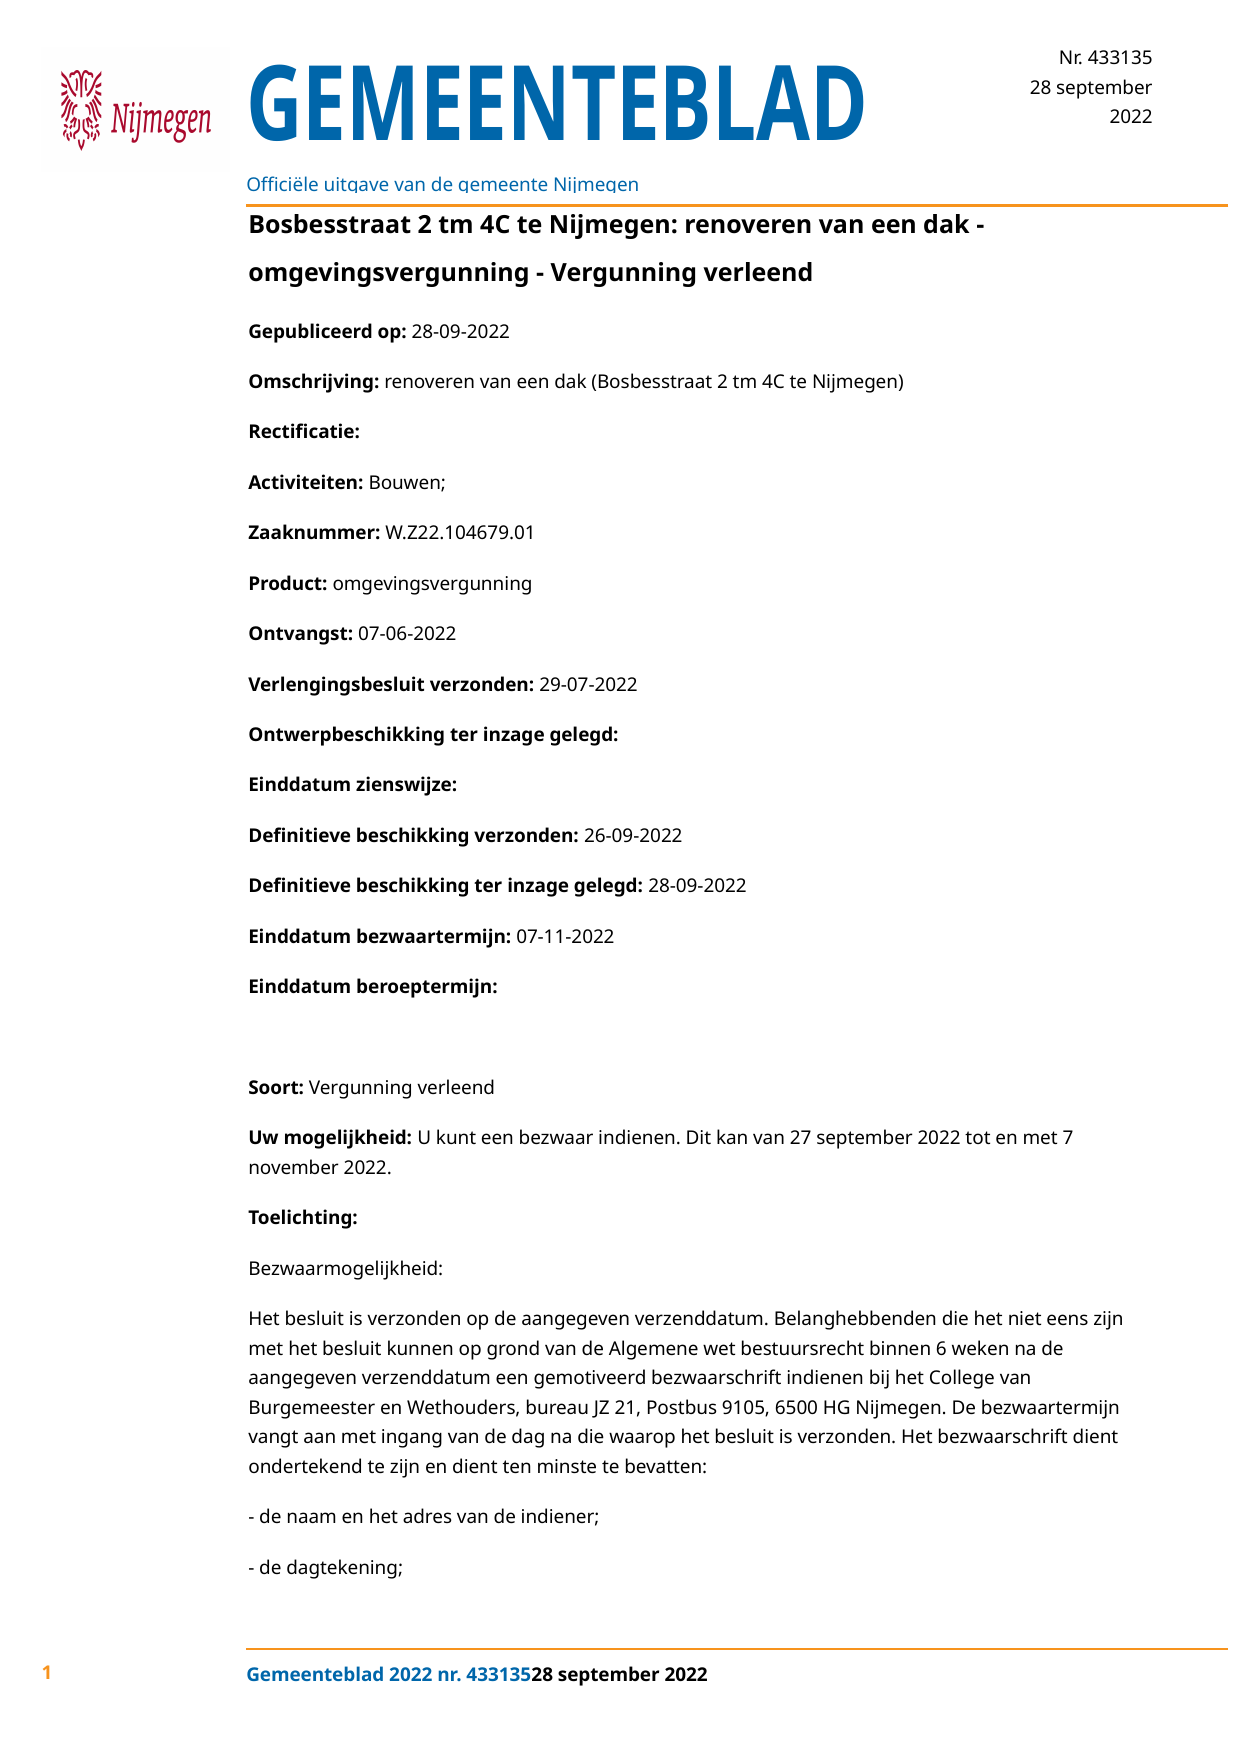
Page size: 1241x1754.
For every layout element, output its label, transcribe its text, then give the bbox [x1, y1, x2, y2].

text Bosbesstraat 2 tm 4C te Nijmegen: renoveren van een dak - omgevingsvergunning - Vergunning verleend [248, 207, 1152, 288]
text Definitieve beschikking ter inzage gelegd: 28-09-2022 [248, 872, 1152, 898]
text - de dagtekening; [248, 1554, 1152, 1580]
text Uw mogelijkheid: U kunt een bezwaar indienen. Dit kan van 27 september 2022 tot en met 7 november 2022. [248, 1124, 1152, 1180]
text Definitieve beschikking verzonden: 26-09-2022 [248, 822, 1152, 848]
text Verlengingsbesluit verzonden: 29-07-2022 [248, 671, 1152, 697]
text Rectificatie: [248, 419, 1152, 444]
text Product: omgevingsvergunning [248, 570, 1152, 596]
text - de naam en het adres van de indiener; [248, 1504, 1152, 1529]
text Einddatum bezwaartermijn: 07-11-2022 [248, 923, 1152, 949]
text Gepubliceerd op: 28-09-2022 [248, 318, 1152, 344]
text Het besluit is verzonden op de aangegeven verzenddatum. Belanghebbenden die het niet eens zijn met het besluit kunnen op grond van de Algemene wet bestuursrecht binnen 6 weken na de aangegeven verzenddatum een gemotiveerd bezwaarschrift indienen bij het College van Burgemeester en Wethouders, bureau JZ 21, Postbus 9105, 6500 HG Nijmegen. De bezwaartermijn vangt aan met ingang van de dag na die waarop het besluit is verzonden. Het bezwaarschrift dient ondertekend te zijn en dient ten minste te bevatten: [248, 1305, 1152, 1479]
text Bezwaarmogelijkheid: [248, 1255, 1152, 1281]
text Toelichting: [248, 1204, 1152, 1230]
text Activiteiten: Bouwen; [248, 469, 1152, 495]
text Einddatum zienswijze: [248, 772, 1152, 797]
text Omschrijving: renoveren van een dak (Bosbesstraat 2 tm 4C te Nijmegen) [248, 368, 1152, 394]
picture [41, 47, 231, 172]
text Ontvangst: 07-06-2022 [248, 620, 1152, 646]
text Zaaknummer: W.Z22.104679.01 [248, 519, 1152, 545]
text Ontwerpbeschikking ter inzage gelegd: [248, 721, 1152, 747]
text Soort: Vergunning verleend [248, 1074, 1152, 1100]
text Einddatum beroeptermijn: [248, 973, 1152, 999]
